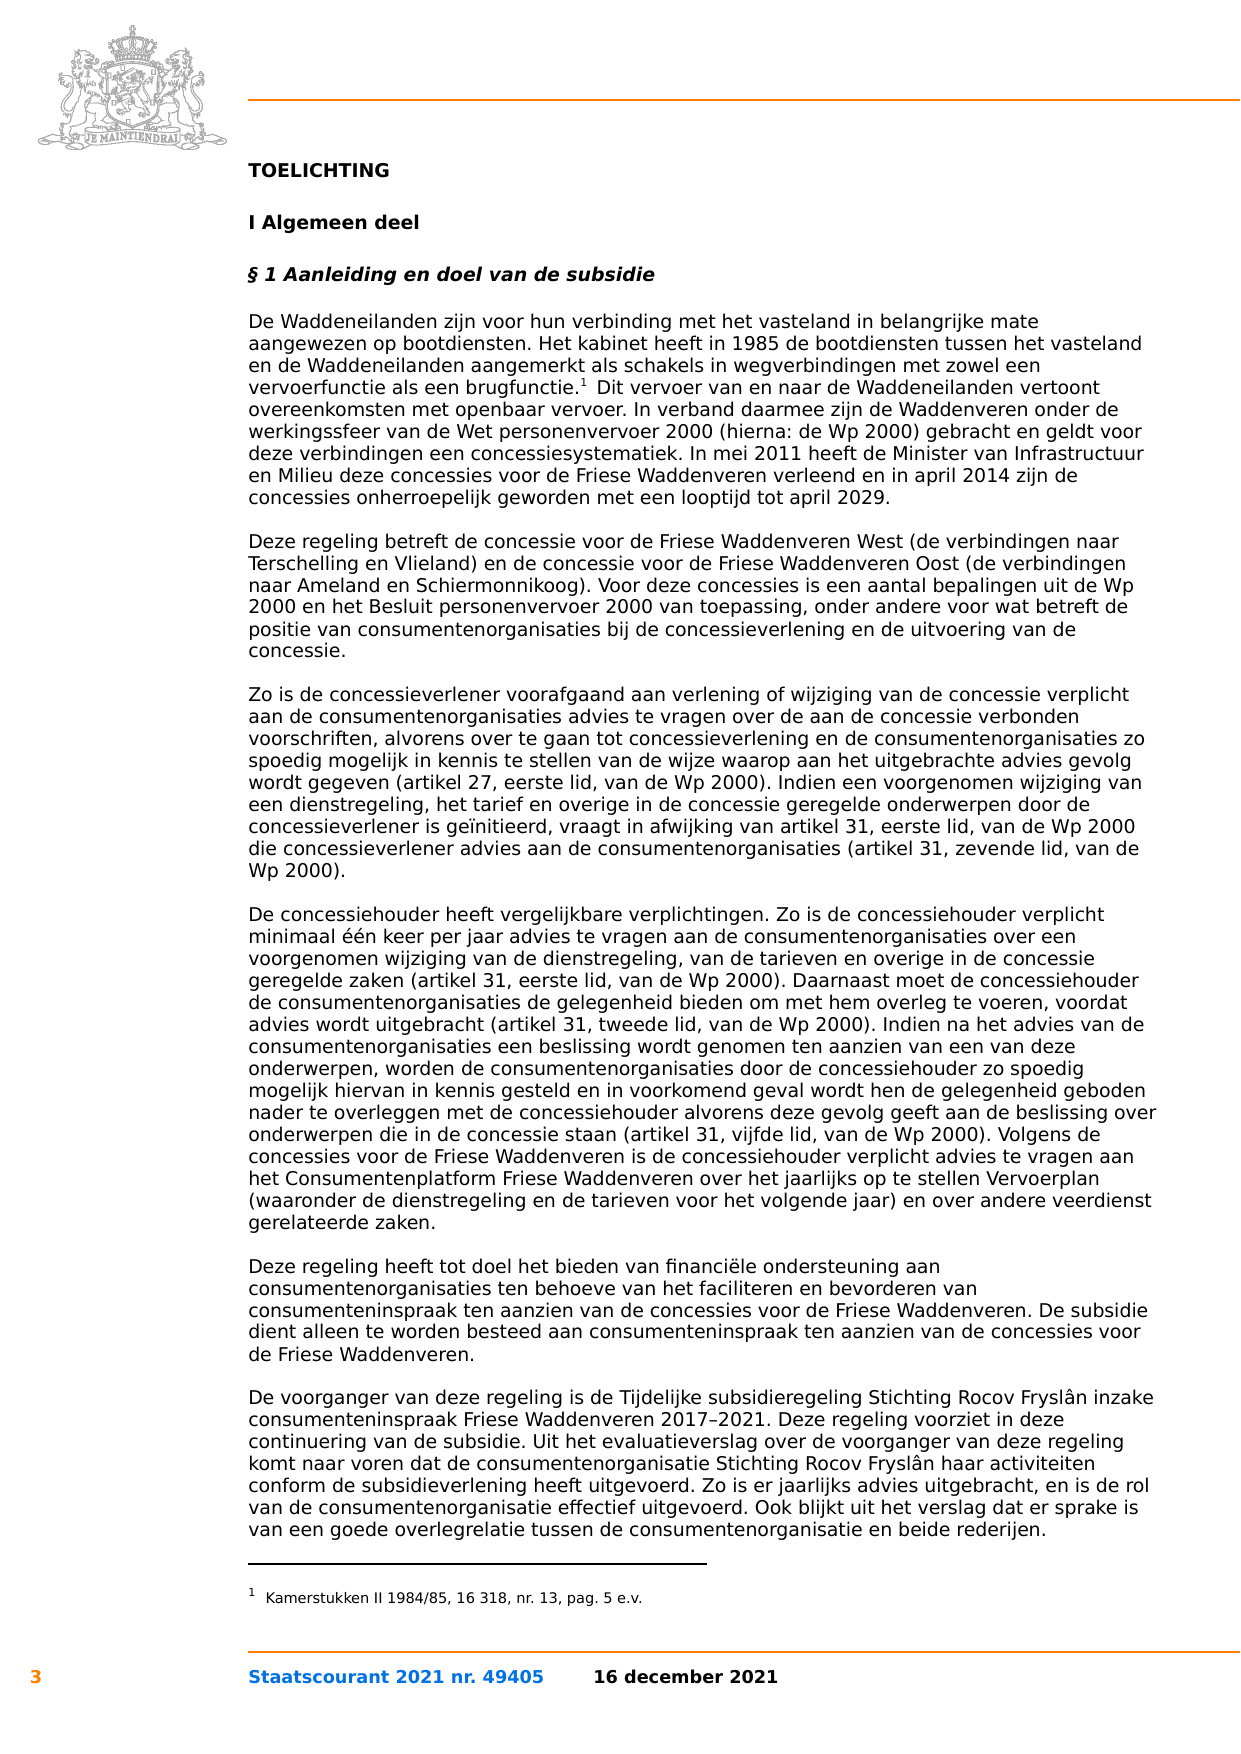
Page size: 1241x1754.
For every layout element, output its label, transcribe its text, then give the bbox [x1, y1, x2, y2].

text Deze regeling betreft de concessie voor de Friese Waddenveren West (de verbindingen naar Terschelling en Vlieland) en de concessie voor de Friese Waddenveren Oost (de verbindingen naar Ameland en Schiermonnikoog). Voor deze concessies is een aantal bepalingen uit de Wp 2000 en het Besluit personenvervoer 2000 van toepassing, onder andere voor wat betreft de positie van consumentenorganisaties bij de concessieverlening en de uitvoering van de concessie. [248, 531, 1163, 662]
text De concessiehouder heeft vergelijkbare verplichtingen. Zo is de concessiehouder verplicht minimaal één keer per jaar advies te vragen aan de consumentenorganisaties over een voorgenomen wijziging van de dienstregeling, van de tarieven en overige in de concessie geregelde zaken (artikel 31, eerste lid, van de Wp 2000). Daarnaast moet de concessiehouder de consumentenorganisaties de gelegenheid bieden om met hem overleg te voeren, voordat advies wordt uitgebracht (artikel 31, tweede lid, van de Wp 2000). Indien na het advies van de consumentenorganisaties een beslissing wordt genomen ten aanzien van een van deze onderwerpen, worden de consumentenorganisaties door de concessiehouder zo spoedig mogelijk hiervan in kennis gesteld en in voorkomend geval wordt hen de gelegenheid geboden nader te overleggen met de concessiehouder alvorens deze gevolg geeft aan de beslissing over onderwerpen die in de concessie staan (artikel 31, vijfde lid, van de Wp 2000). Volgens de concessies voor de Friese Waddenveren is de concessiehouder verplicht advies te vragen aan het Consumentenplatform Friese Waddenveren over het jaarlijks op te stellen Vervoerplan (waaronder de dienstregeling en de tarieven voor het volgende jaar) en over andere veerdienst gerelateerde zaken. [248, 904, 1163, 1234]
picture [38, 25, 227, 150]
subtitle § 1 Aanleiding en doel van de subsidie [248, 264, 1163, 286]
subtitle I Algemeen deel [248, 212, 1163, 234]
subtitle TOELICHTING [248, 160, 1163, 182]
text De voorganger van deze regeling is de Tijdelijke subsidieregeling Stichting Rocov Fryslân inzake consumenteninspraak Friese Waddenveren 2017–2021. Deze regeling voorziet in deze continuering van de subsidie. Uit het evaluatieverslag over de voorganger van deze regeling komt naar voren dat de consumentenorganisatie Stichting Rocov Fryslân haar activiteiten conform de subsidieverlening heeft uitgevoerd. Zo is er jaarlijks advies uitgebracht, en is de rol van de consumentenorganisatie effectief uitgevoerd. Ook blijkt uit het verslag dat er sprake is van een goede overlegrelatie tussen de consumentenorganisatie en beide rederijen. [248, 1387, 1163, 1541]
text De Waddeneilanden zijn voor hun verbinding met het vasteland in belangrijke mate aangewezen op bootdiensten. Het kabinet heeft in 1985 de bootdiensten tussen het vasteland en de Waddeneilanden aangemerkt als schakels in wegverbindingen met zowel een vervoerfunctie als een brugfunctie. Dit vervoer van en naar de Waddeneilanden vertoont overeenkomsten met openbaar vervoer. In verband daarmee zijn de Waddenveren onder de werkingssfeer van de Wet personenvervoer 2000 (hierna: de Wp 2000) gebracht en geldt voor deze verbindingen een concessiesystematiek. In mei 2011 heeft de Minister van Infrastructuur en Milieu deze concessies voor de Friese Waddenveren verleend en in april 2014 zijn de concessies onherroepelijk geworden met een looptijd tot april 2029. [248, 311, 1163, 509]
text Deze regeling heeft tot doel het bieden van financiële ondersteuning aan consumentenorganisaties ten behoeve van het faciliteren en bevorderen van consumenteninspraak ten aanzien van de concessies voor de Friese Waddenveren. De subsidie dient alleen te worden besteed aan consumenteninspraak ten aanzien van de concessies voor de Friese Waddenveren. [248, 1256, 1163, 1365]
text Zo is de concessieverlener voorafgaand aan verlening of wijziging van de concessie verplicht aan de consumentenorganisaties advies te vragen over de aan de concessie verbonden voorschriften, alvorens over te gaan tot concessieverlening en de consumentenorganisaties zo spoedig mogelijk in kennis te stellen van de wijze waarop aan het uitgebrachte advies gevolg wordt gegeven (artikel 27, eerste lid, van de Wp 2000). Indien een voorgenomen wijziging van een dienstregeling, het tarief en overige in de concessie geregelde onderwerpen door de concessieverlener is geïnitieerd, vraagt in afwijking van artikel 31, eerste lid, van de Wp 2000 die concessieverlener advies aan de consumentenorganisaties (artikel 31, zevende lid, van de Wp 2000). [248, 684, 1163, 882]
text Kamerstukken II 1984/85, 16 318, nr. 13, pag. 5 e.v. [248, 1586, 1163, 1608]
